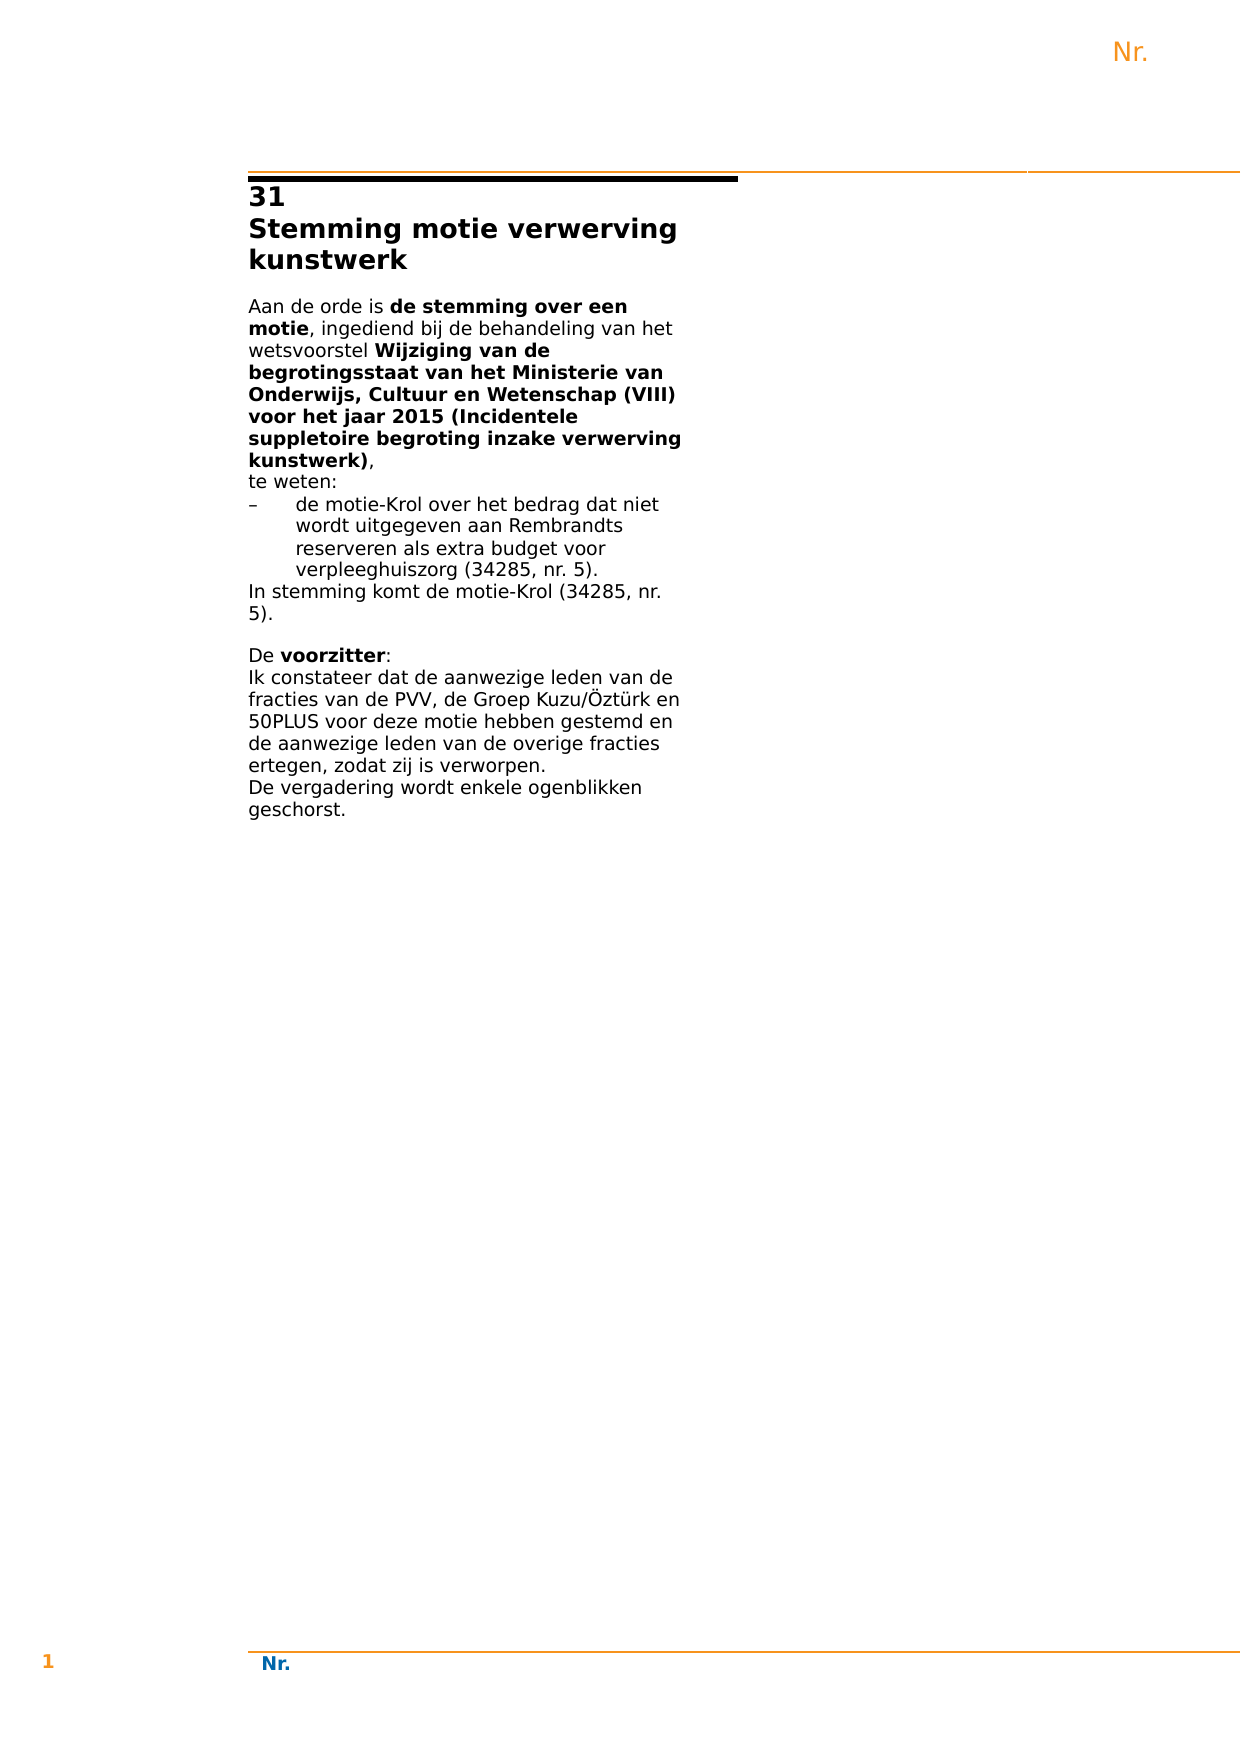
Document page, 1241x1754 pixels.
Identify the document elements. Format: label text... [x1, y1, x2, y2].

text te weten: [248, 471, 691, 493]
text De voorzitter: [248, 645, 691, 667]
list de motie-Krol over het bedrag dat niet wordt uitgegeven aan Rembrandts reserveren als extra budget voor verpleeghuiszorg (34285, nr. 5). [248, 493, 691, 581]
text Aan de orde is de stemming over een motie, ingediend bij de behandeling van het wetsvoorstel Wijziging van de begrotingsstaat van het Ministerie van Onderwijs, Cultuur en Wetenschap (VIII) voor het jaar 2015 (Incidentele suppletoire begroting inzake verwerving kunstwerk), [248, 296, 691, 471]
text De vergadering wordt enkele ogenblikken geschorst. [248, 777, 691, 821]
text In stemming komt de motie-Krol (34285, nr. 5). [248, 581, 691, 625]
title 31 Stemming motie verwerving kunstwerk [248, 182, 691, 276]
text Ik constateer dat de aanwezige leden van de fracties van de PVV, de Groep Kuzu/Öztürk en 50PLUS voor deze motie hebben gestemd en de aanwezige leden van de overige fracties ertegen, zodat zij is verworpen. [248, 667, 691, 777]
